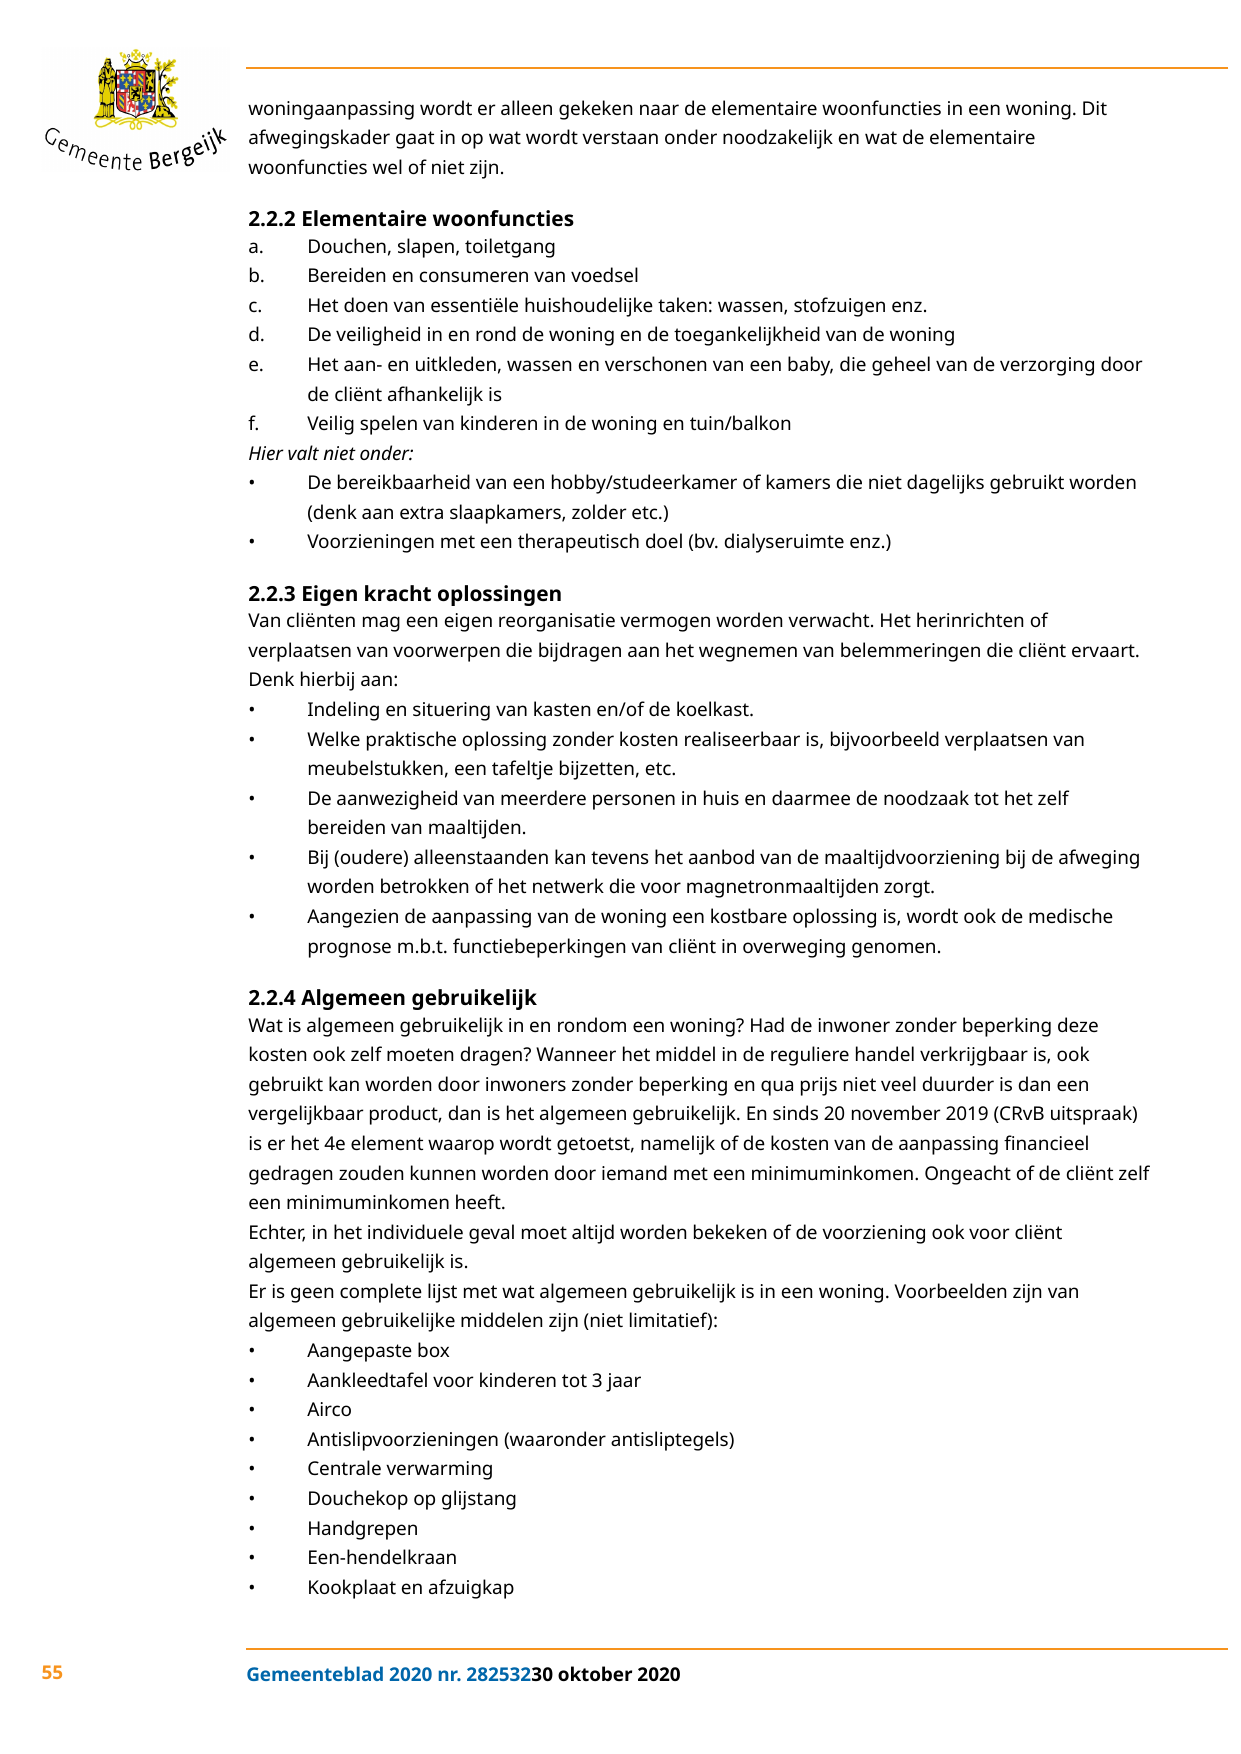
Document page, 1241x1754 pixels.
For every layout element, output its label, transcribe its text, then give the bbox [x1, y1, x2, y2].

list De aanwezigheid van meerdere personen in huis en daarmee de noodzaak tot het zelf bereiden van maaltijden. [248, 785, 1152, 840]
list Douchen, slapen, toiletgang [248, 233, 1152, 258]
list Airco [248, 1396, 1152, 1422]
list Veilig spelen van kinderen in de woning en tuin/balkon [248, 410, 1152, 436]
list Kookplaat en afzuigkap [248, 1574, 1152, 1599]
text Van cliënten mag een eigen reorganisatie vermogen worden verwacht. Het herinrichten of verplaatsen van voorwerpen die bijdragen aan het wegnemen van belemmeringen die cliënt ervaart. Denk hierbij aan: [248, 607, 1152, 692]
list De bereikbaarheid van een hobby/studeerkamer of kamers die niet dagelijks gebruikt worden (denk aan extra slaapkamers, zolder etc.) [248, 469, 1152, 525]
text Wat is algemeen gebruikelijk in en rondom een woning? Had de inwoner zonder beperking deze kosten ook zelf moeten dragen? Wanneer het middel in de reguliere handel verkrijgbaar is, ook gebruikt kan worden door inwoners zonder beperking en qua prijs niet veel duurder is dan een vergelijkbaar product, dan is het algemeen gebruikelijk. En sinds 20 november 2019 (CRvB uitspraak) is er het 4e element waarop wordt getoetst, namelijk of de kosten van de aanpassing financieel gedragen zouden kunnen worden door iemand met een minimuminkomen. Ongeacht of de cliënt zelf een minimuminkomen heeft. [248, 1012, 1152, 1215]
text Hier valt niet onder: [248, 440, 1152, 466]
list Antislipvoorzieningen (waaronder antisliptegels) [248, 1426, 1152, 1452]
list Voorzieningen met een therapeutisch doel (bv. dialyseruimte enz.) [248, 529, 1152, 554]
list Welke praktische oplossing zonder kosten realiseerbaar is, bijvoorbeeld verplaatsen van meubelstukken, een tafeltje bijzetten, etc. [248, 726, 1152, 781]
text woningaanpassing wordt er alleen gekeken naar de elementaire woonfuncties in een woning. Dit afwegingskader gaat in op wat wordt verstaan onder noodzakelijk en wat de elementaire woonfuncties wel of niet zijn. [248, 95, 1152, 180]
text 2.2.3 Eigen kracht oplossingen [248, 579, 1152, 607]
list Centrale verwarming [248, 1456, 1152, 1481]
list Handgrepen [248, 1515, 1152, 1540]
list Bij (oudere) alleenstaanden kan tevens het aanbod van de maaltijdvoorziening bij de afweging worden betrokken of het netwerk die voor magnetronmaaltijden zorgt. [248, 844, 1152, 899]
list De veiligheid in en rond de woning en de toegankelijkheid van de woning [248, 322, 1152, 347]
list Bereiden en consumeren van voedsel [248, 262, 1152, 288]
list Aangepaste box [248, 1337, 1152, 1363]
list Aankleedtafel voor kinderen tot 3 jaar [248, 1367, 1152, 1392]
text Er is geen complete lijst met wat algemeen gebruikelijk is in een woning. Voorbeelden zijn van algemeen gebruikelijke middelen zijn (niet limitatief): [248, 1278, 1152, 1333]
list Aangezien de aanpassing van de woning een kostbare oplossing is, wordt ook de medische prognose m.b.t. functiebeperkingen van cliënt in overweging genomen. [248, 903, 1152, 959]
list Een-hendelkraan [248, 1544, 1152, 1570]
list Het aan- en uitkleden, wassen en verschonen van een baby, die geheel van de verzorging door de cliënt afhankelijk is [248, 351, 1152, 406]
text 2.2.4 Algemeen gebruikelijk [248, 983, 1152, 1012]
list Douchekop op glijstang [248, 1485, 1152, 1511]
list Indeling en situering van kasten en/of de koelkast. [248, 696, 1152, 722]
picture [41, 47, 231, 172]
text 2.2.2 Elementaire woonfuncties [248, 204, 1152, 233]
text Echter, in het individuele geval moet altijd worden bekeken of de voorziening ook voor cliënt algemeen gebruikelijk is. [248, 1219, 1152, 1274]
list Het doen van essentiële huishoudelijke taken: wassen, stofzuigen enz. [248, 292, 1152, 318]
